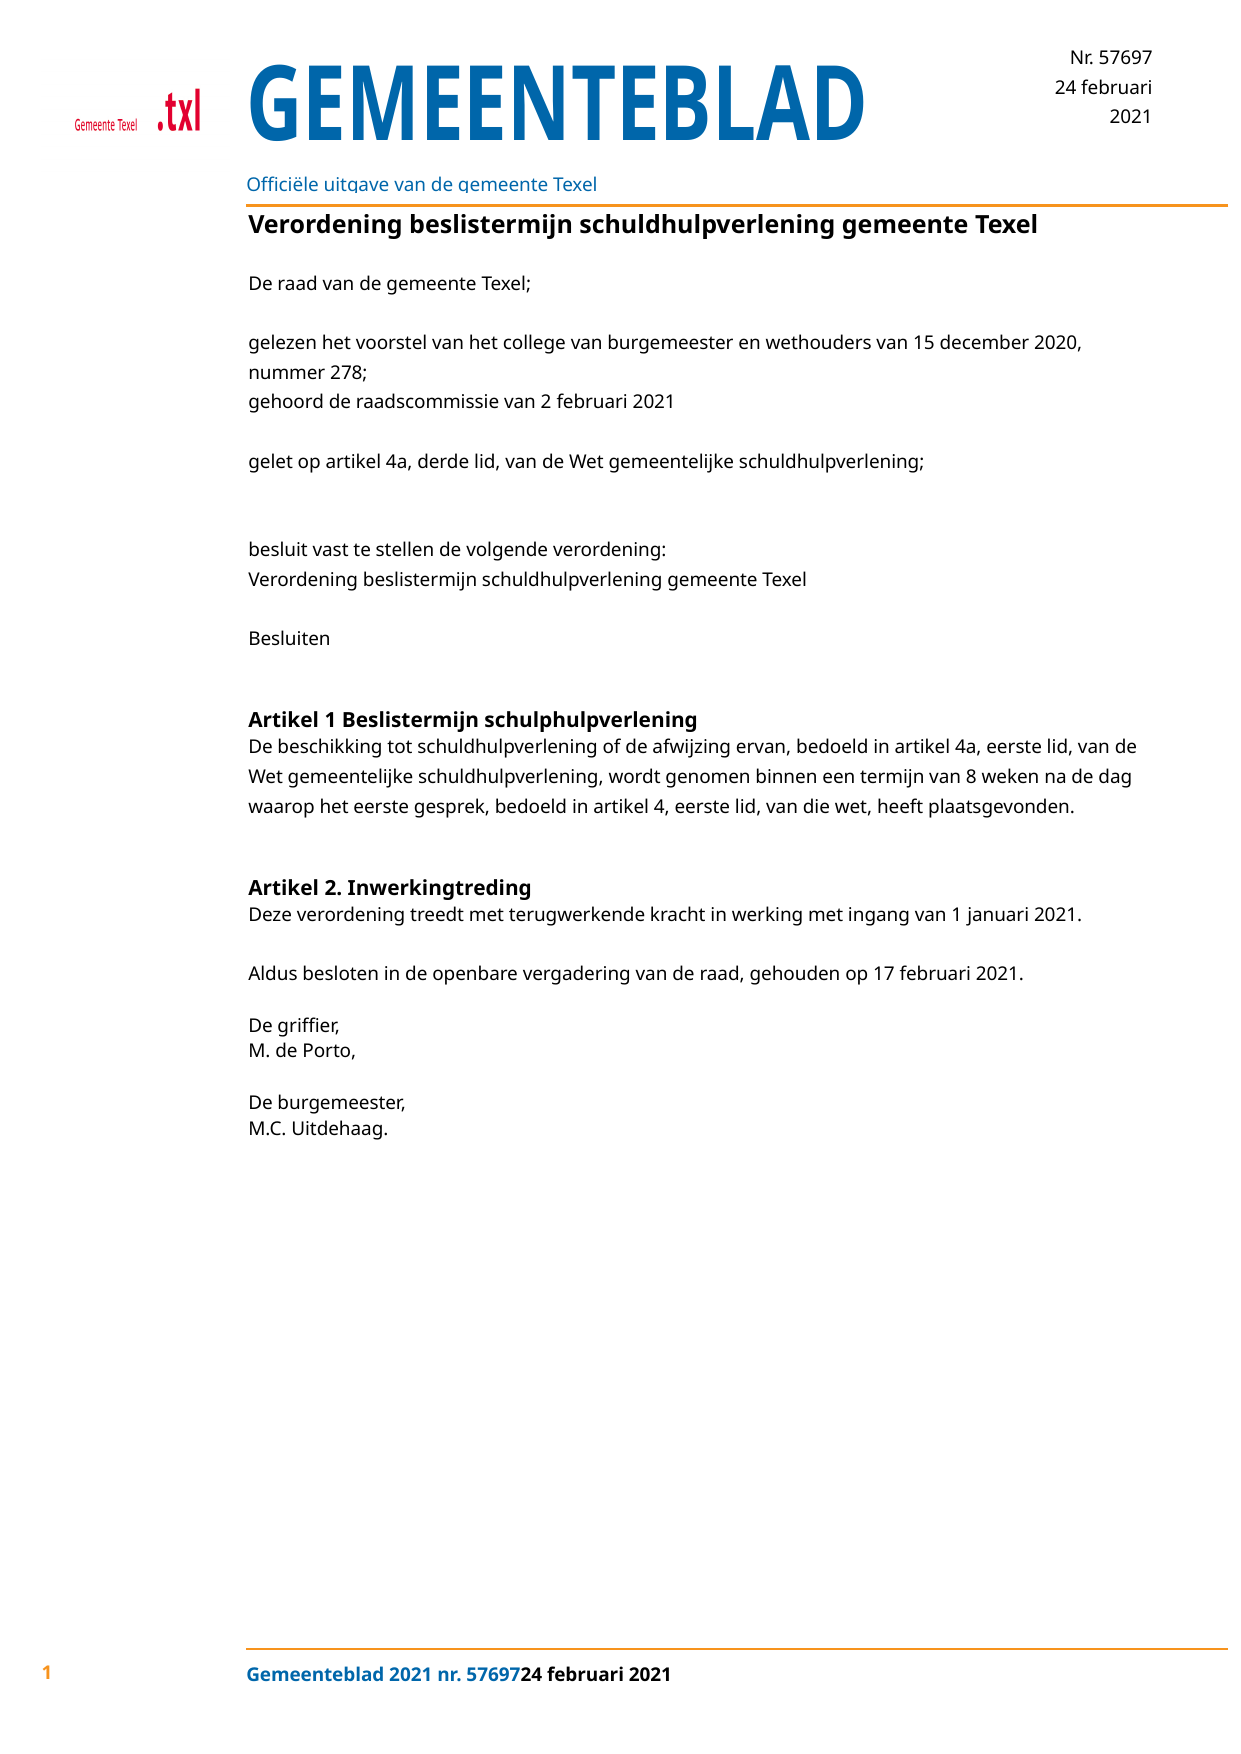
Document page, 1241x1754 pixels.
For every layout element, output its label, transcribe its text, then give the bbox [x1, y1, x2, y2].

text Deze verordening treedt met terugwerkende kracht in werking met ingang van 1 januari 2021. [248, 901, 1152, 927]
text De burgemeester, [248, 1089, 1152, 1115]
text Aldus besloten in de openbare vergadering van de raad, gehouden op 17 februari 2021. [248, 961, 1152, 986]
text Artikel 2. Inwerkingtreding [248, 873, 1152, 901]
text Verordening beslistermijn schuldhulpverlening gemeente Texel [248, 207, 1152, 241]
text De beschikking tot schuldhulpverlening of de afwijzing ervan, bedoeld in artikel 4a, eerste lid, van de Wet gemeentelijke schuldhulpverlening, wordt genomen binnen een termijn van 8 weken na de dag waarop het eerste gesprek, bedoeld in artikel 4, eerste lid, van die wet, heeft plaatsgevonden. [248, 734, 1152, 819]
text Verordening beslistermijn schuldhulpverlening gemeente Texel [248, 566, 1152, 592]
text M. de Porto, [248, 1038, 1152, 1063]
text De griffier, [248, 1012, 1152, 1038]
picture [41, 47, 231, 172]
text gehoord de raadscommissie van 2 februari 2021 [248, 389, 1152, 414]
text De raad van de gemeente Texel; [248, 270, 1152, 296]
text gelet op artikel 4a, derde lid, van de Wet gemeentelijke schuldhulpverlening; [248, 448, 1152, 473]
text M.C. Uitdehaag. [248, 1115, 1152, 1141]
text gelezen het voorstel van het college van burgemeester en wethouders van 15 december 2020, nummer 278; [248, 329, 1152, 385]
text besluit vast te stellen de volgende verordening: [248, 537, 1152, 562]
text Artikel 1 Beslistermijn schulphulpverlening [248, 705, 1152, 734]
text Besluiten [248, 625, 1152, 651]
